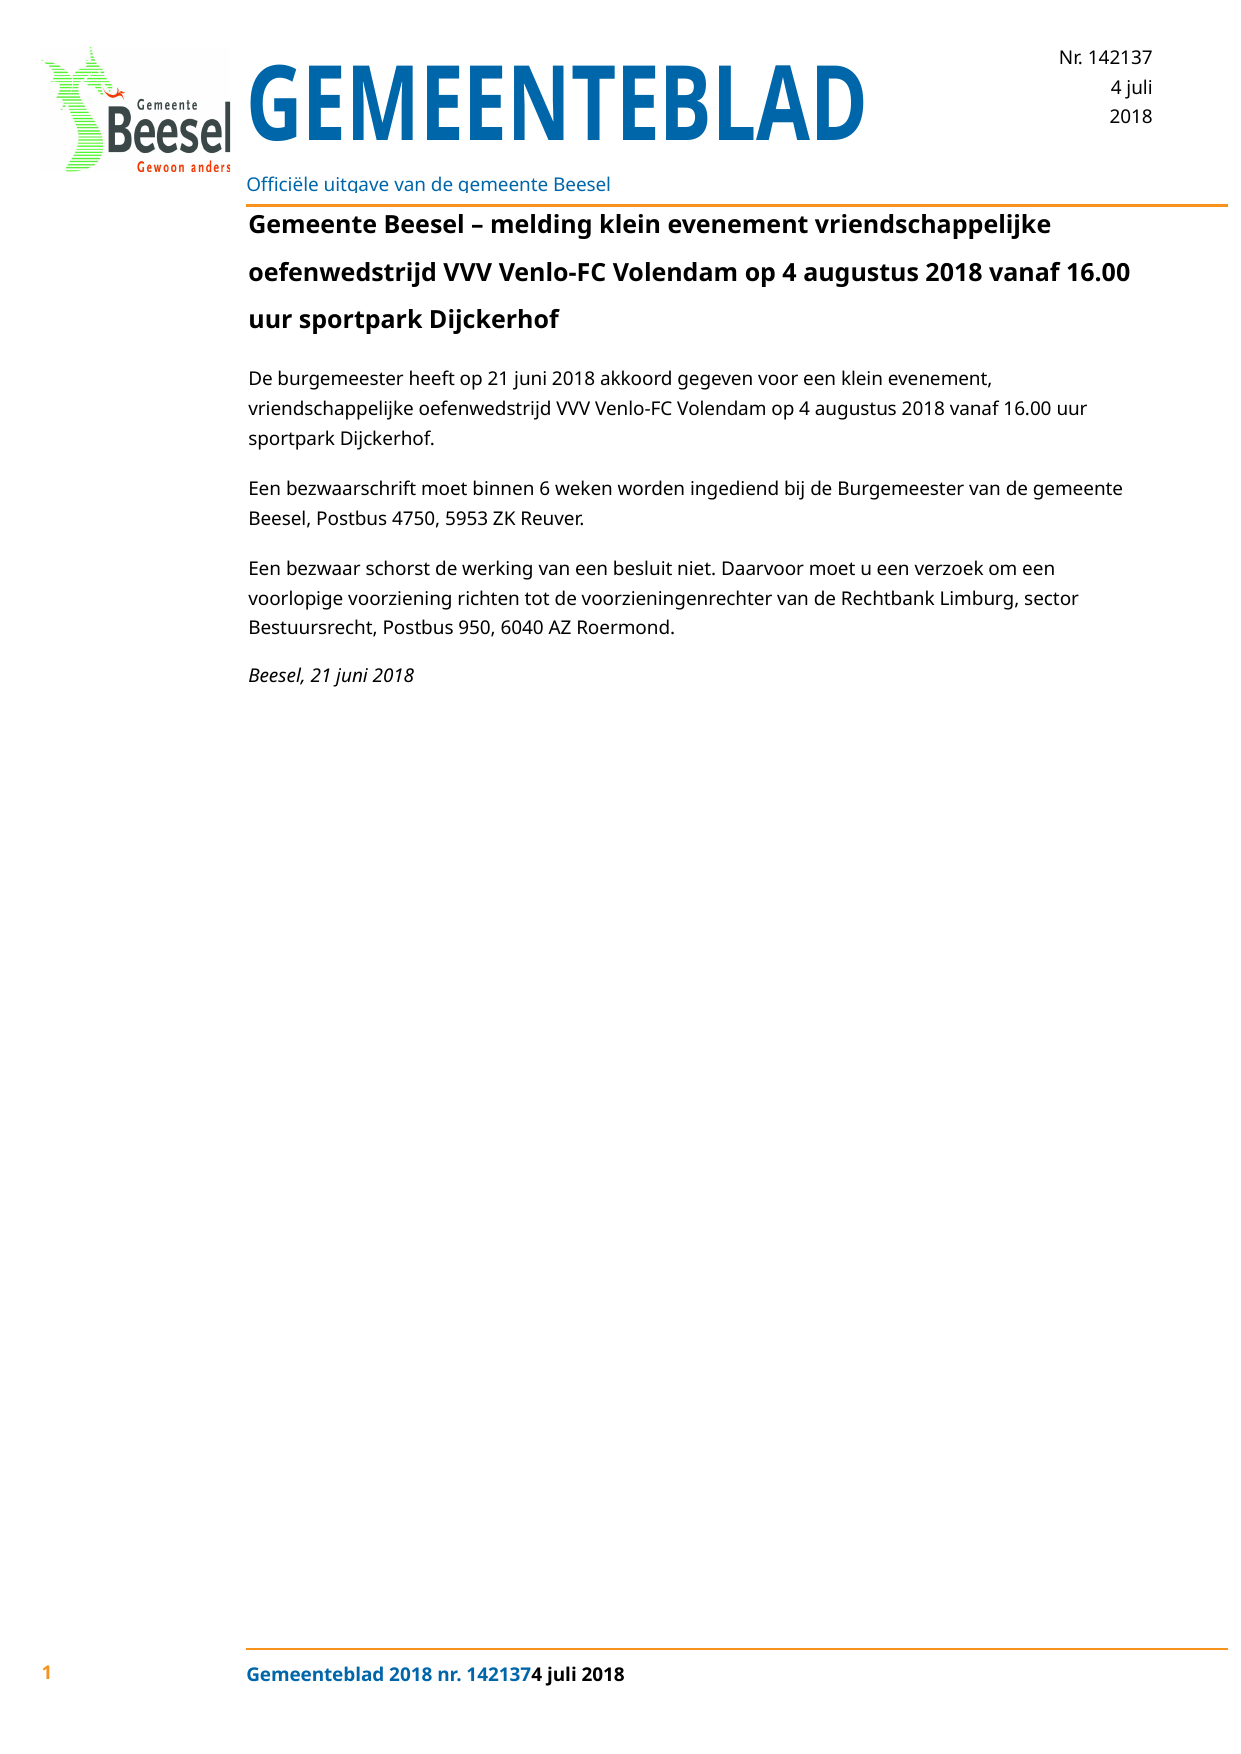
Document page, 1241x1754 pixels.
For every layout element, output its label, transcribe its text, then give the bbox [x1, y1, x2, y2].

picture [41, 47, 231, 172]
text Een bezwaar schorst de werking van een besluit niet. Daarvoor moet u een verzoek om een voorlopige voorziening richten tot de voorzieningenrechter van de Rechtbank Limburg, sector Bestuursrecht, Postbus 950, 6040 AZ Roermond. [248, 555, 1152, 640]
text Beesel, 21 juni 2018 [248, 662, 1152, 688]
text Gemeente Beesel – melding klein evenement vriendschappelijke oefenwedstrijd VVV Venlo-FC Volendam op 4 augustus 2018 vanaf 16.00 uur sportpark Dijckerhof [248, 207, 1152, 336]
text Een bezwaarschrift moet binnen 6 weken worden ingediend bij de Burgemeester van de gemeente Beesel, Postbus 4750, 5953 ZK Reuver. [248, 475, 1152, 530]
text De burgemeester heeft op 21 juni 2018 akkoord gegeven voor een klein evenement, vriendschappelijke oefenwedstrijd VVV Venlo-FC Volendam op 4 augustus 2018 vanaf 16.00 uur sportpark Dijckerhof. [248, 366, 1152, 450]
